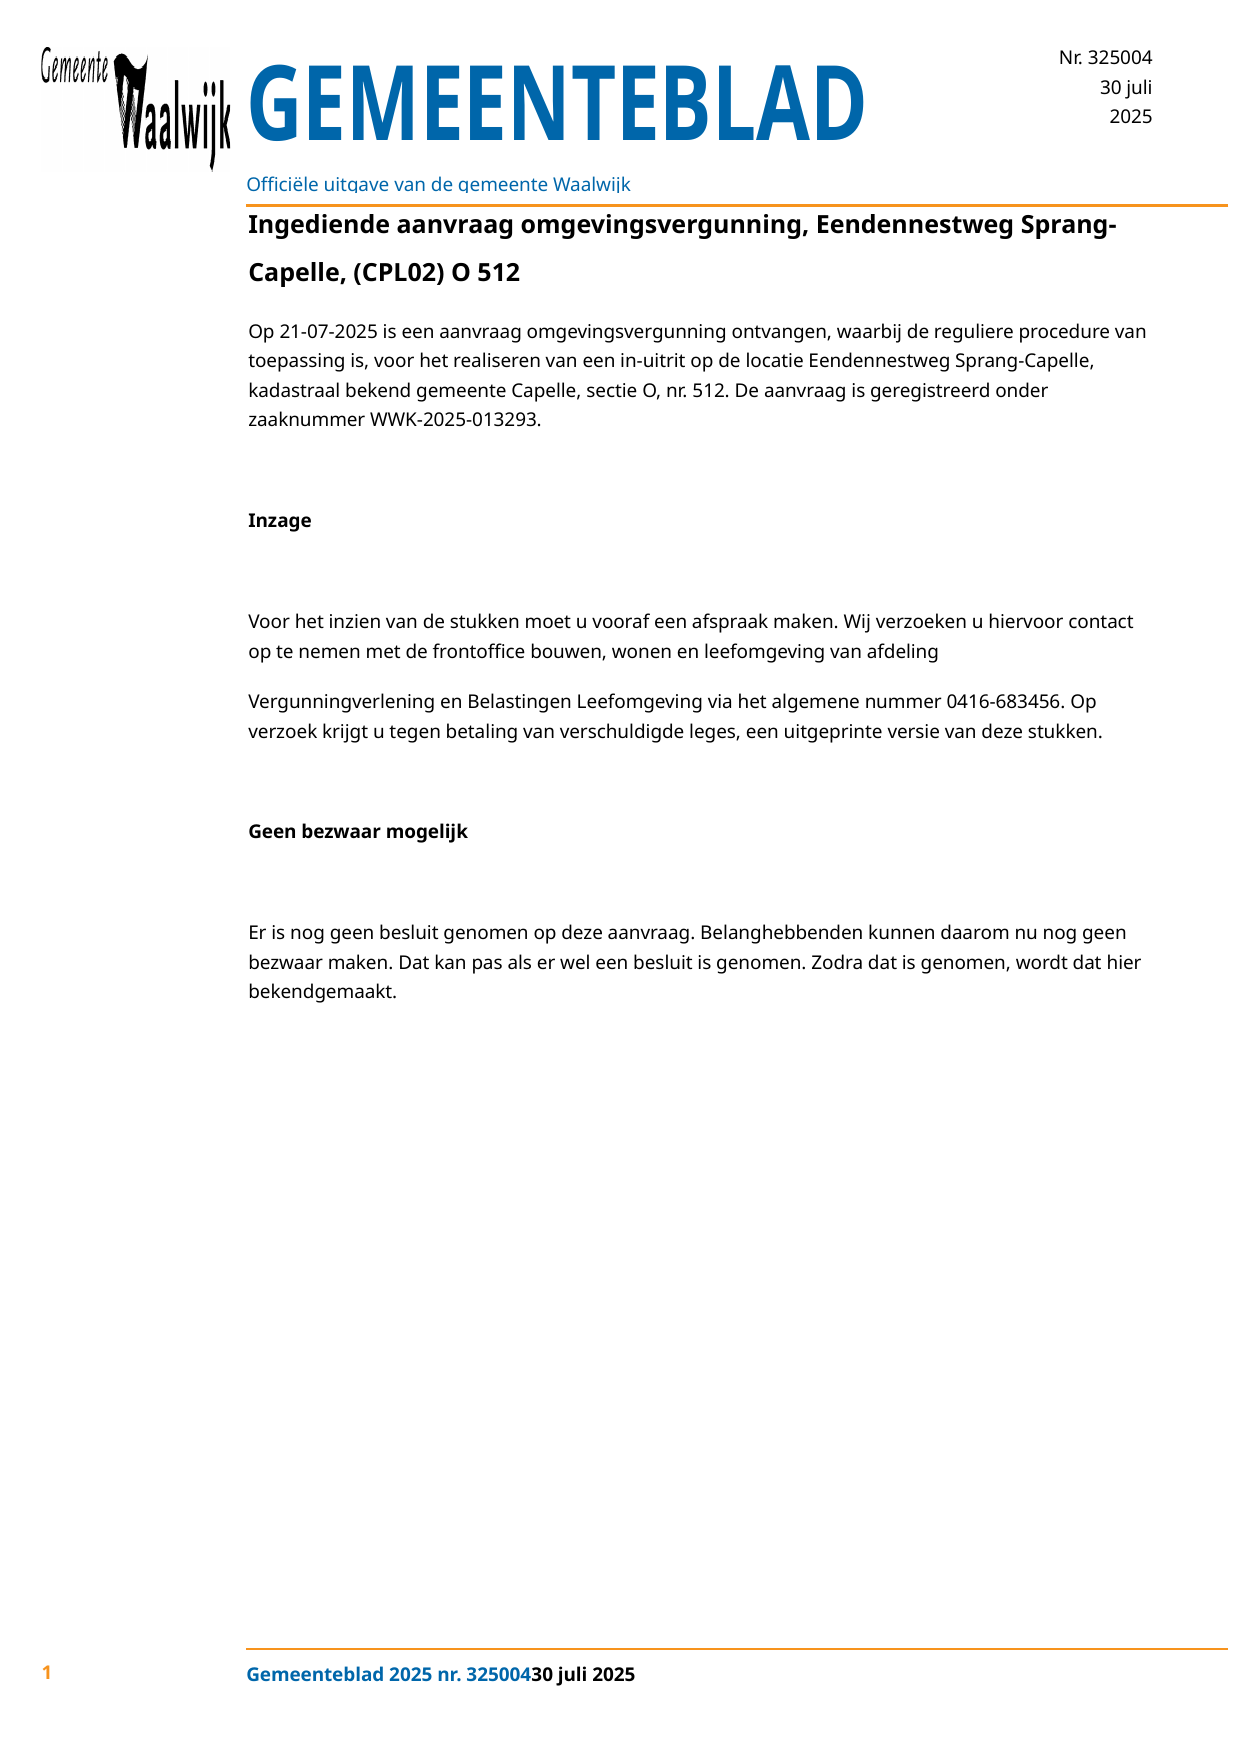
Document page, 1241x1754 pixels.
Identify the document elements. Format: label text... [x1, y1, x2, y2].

text Ingediende aanvraag omgevingsvergunning, Eendennestweg Sprang-Capelle, (CPL02) O 512 [248, 207, 1152, 288]
text Er is nog geen besluit genomen op deze aanvraag. Belanghebbenden kunnen daarom nu nog geen bezwaar maken. Dat kan pas als er wel een besluit is genomen. Zodra dat is genomen, wordt dat hier bekendgemaakt. [248, 919, 1152, 1004]
text Voor het inzien van de stukken moet u vooraf een afspraak maken. Wij verzoeken u hiervoor contact op te nemen met de frontoffice bouwen, wonen en leefomgeving van afdeling [248, 608, 1152, 664]
text Vergunningverlening en Belastingen Leefomgeving via het algemene nummer 0416-683456. Op verzoek krijgt u tegen betaling van verschuldigde leges, een uitgeprinte versie van deze stukken. [248, 688, 1152, 744]
picture [41, 47, 231, 172]
text Op 21-07-2025 is een aanvraag omgevingsvergunning ontvangen, waarbij de reguliere procedure van toepassing is, voor het realiseren van een in-uitrit op de locatie Eendennestweg Sprang-Capelle, kadastraal bekend gemeente Capelle, sectie O, nr. 512. De aanvraag is geregistreerd onder zaaknummer WWK-2025-013293. [248, 318, 1152, 432]
text Inzage [248, 507, 1152, 533]
text Geen bezwaar mogelijk [248, 819, 1152, 844]
